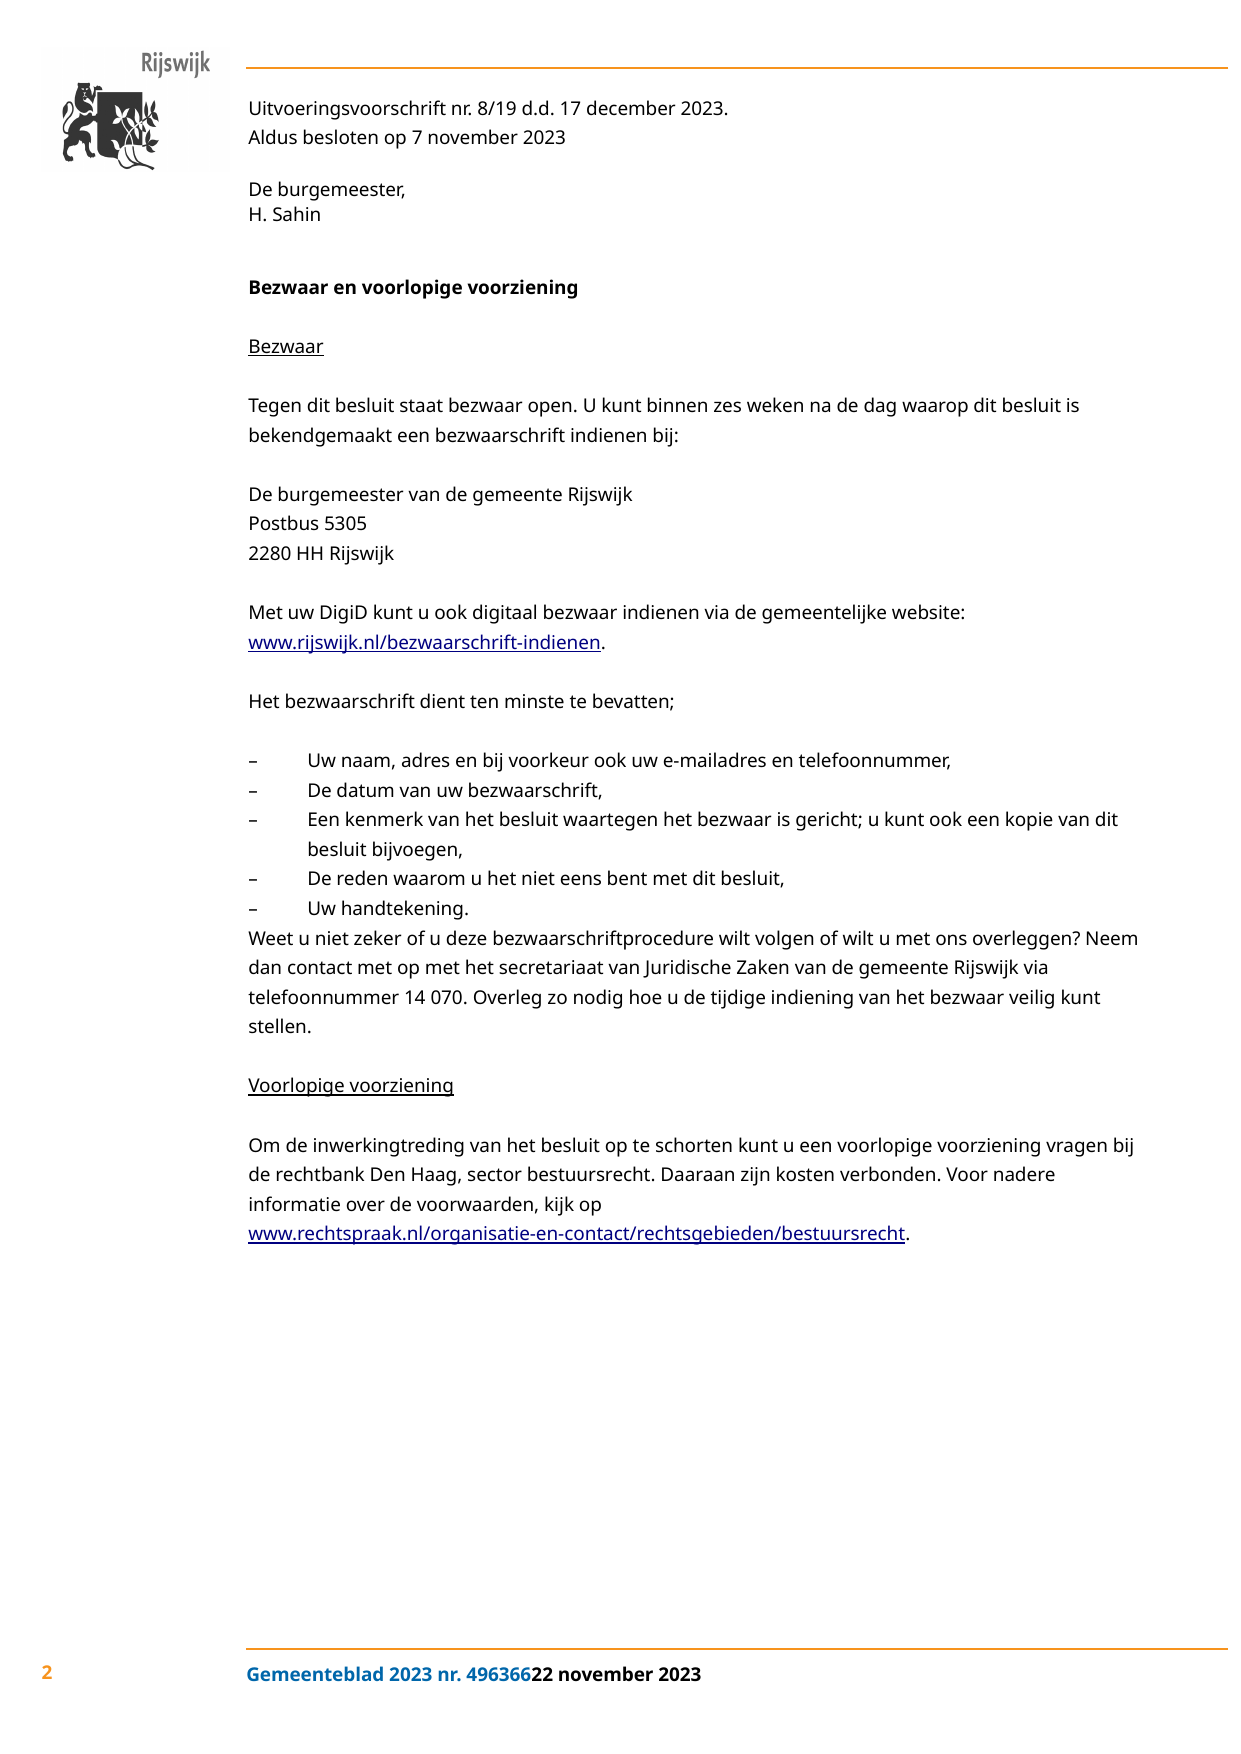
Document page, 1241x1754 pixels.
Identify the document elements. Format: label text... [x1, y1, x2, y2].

text Het bezwaarschrift dient ten minste te bevatten; [248, 688, 1152, 714]
text 2280 HH Rijswijk [248, 540, 1152, 566]
text H. Sahin [248, 202, 1152, 227]
list Een kenmerk van het besluit waartegen het bezwaar is gericht; u kunt ook een kopie van dit besluit bijvoegen, [248, 806, 1152, 862]
text Postbus 5305 [248, 511, 1152, 536]
text Bezwaar [248, 333, 1152, 359]
text Om de inwerkingtreding van het besluit op te schorten kunt u een voorlopige voorziening vragen bij de rechtbank Den Haag, sector bestuursrecht. Daaraan zijn kosten verbonden. Voor nadere informatie over de voorwaarden, kijk op www.rechtspraak.nl/organisatie-en-contact/rechtsgebieden/bestuursrecht. [248, 1132, 1152, 1246]
list De datum van uw bezwaarschrift, [248, 777, 1152, 802]
text Met uw DigiD kunt u ook digitaal bezwaar indienen via de gemeentelijke website: www.rijswijk.nl/bezwaarschrift-indienen. [248, 599, 1152, 654]
picture [41, 47, 231, 172]
text Voorlopige voorziening [248, 1073, 1152, 1098]
text Uitvoeringsvoorschrift nr. 8/19 d.d. 17 december 2023. [248, 95, 1152, 121]
text De burgemeester van de gemeente Rijswijk [248, 481, 1152, 507]
list Uw handtekening. [248, 895, 1152, 921]
text Bezwaar en voorlopige voorziening [248, 274, 1152, 299]
text De burgemeester, [248, 176, 1152, 202]
text Tegen dit besluit staat bezwaar open. U kunt binnen zes weken na de dag waarop dit besluit is bekendgemaakt een bezwaarschrift indienen bij: [248, 392, 1152, 447]
list Uw naam, adres en bij voorkeur ook uw e-mailadres en telefoonnummer, [248, 747, 1152, 773]
list De reden waarom u het niet eens bent met dit besluit, [248, 866, 1152, 891]
text Weet u niet zeker of u deze bezwaarschriftprocedure wilt volgen of wilt u met ons overleggen? Neem dan contact met op met het secretariaat van Juridische Zaken van de gemeente Rijswijk via telefoonnummer 14 070. Overleg zo nodig hoe u de tijdige indiening van het bezwaar veilig kunt stellen. [248, 925, 1152, 1039]
text Aldus besloten op 7 november 2023 [248, 124, 1152, 150]
